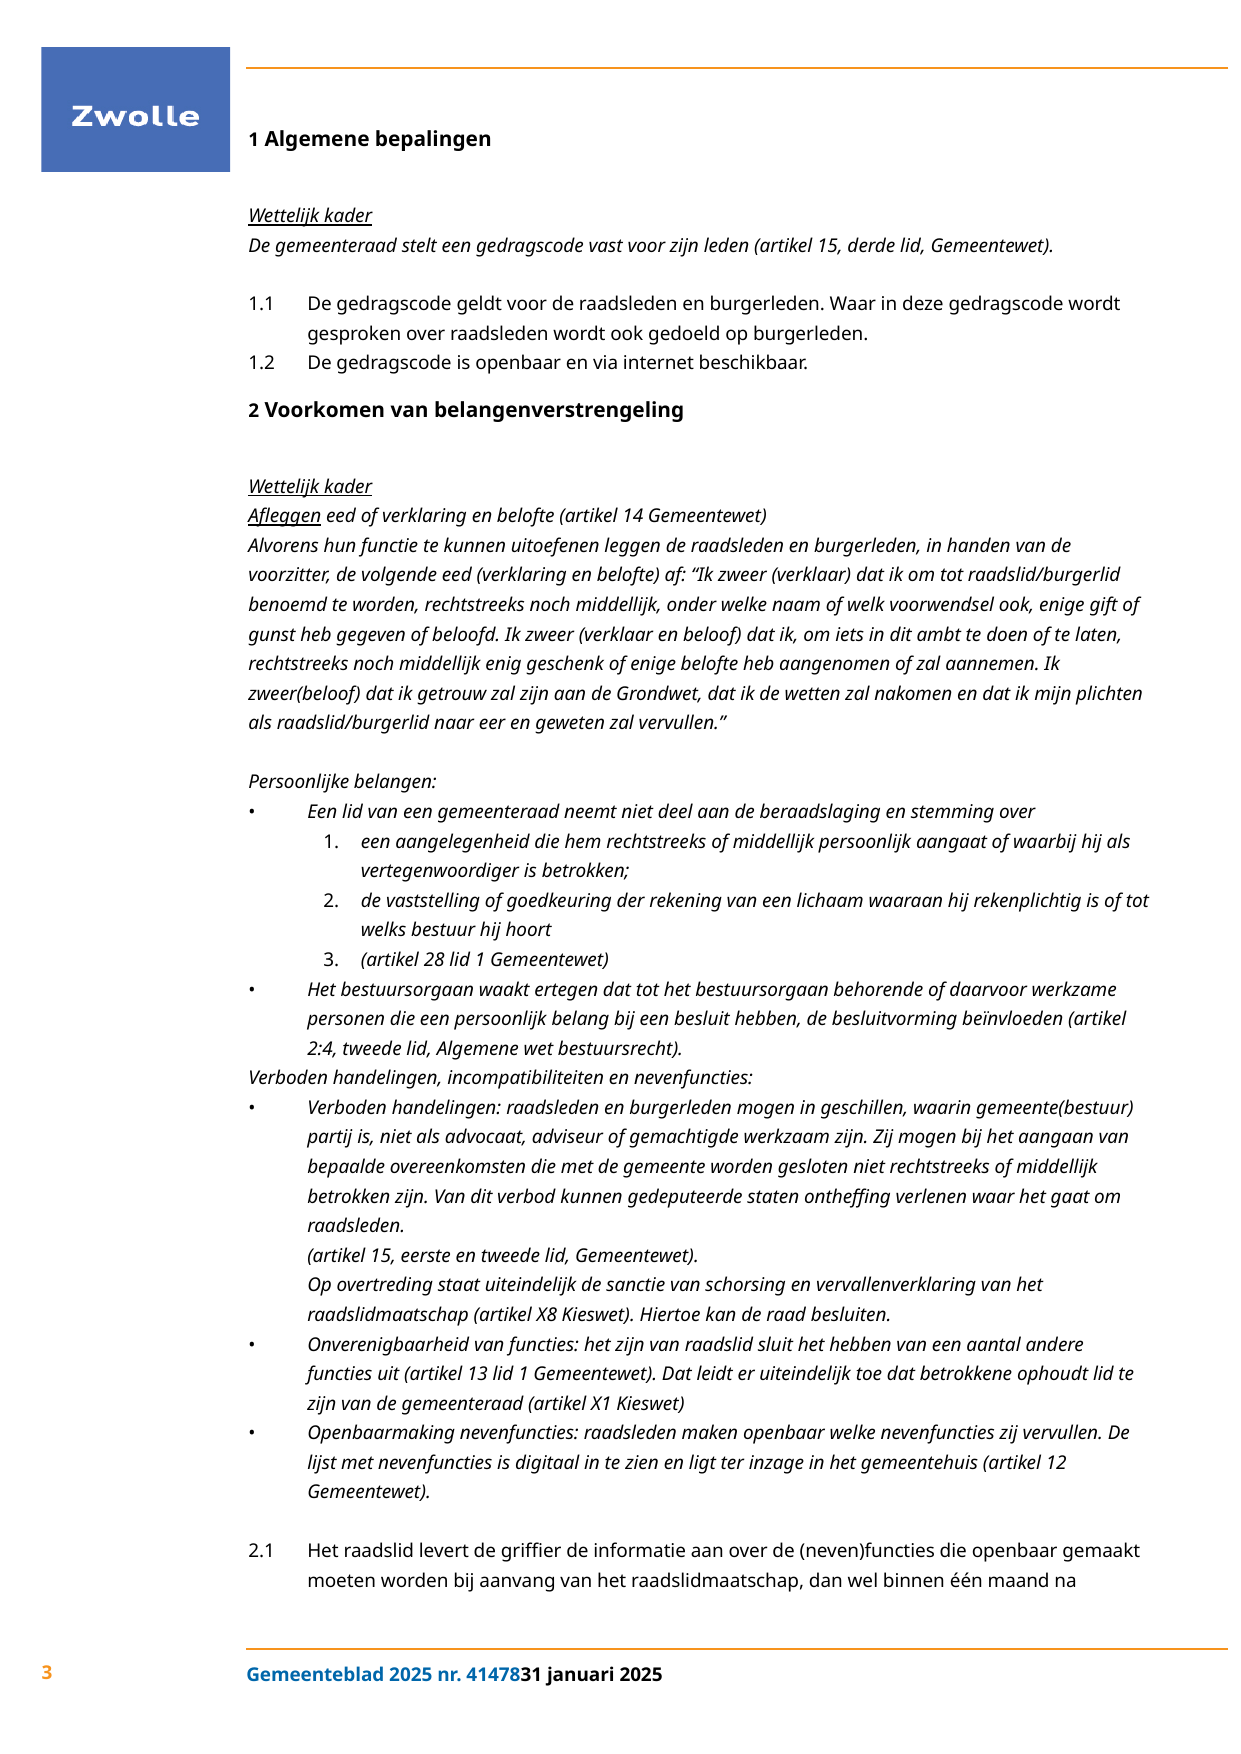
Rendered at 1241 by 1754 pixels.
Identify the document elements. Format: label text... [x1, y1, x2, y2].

list Het raadslid levert de griffier de informatie aan over de (neven)functies die openbaar gemaakt moeten worden bij aanvang van het raadslidmaatschap, dan wel binnen één maand na [248, 1537, 1152, 1593]
text 1 Algemene bepalingen [248, 124, 1152, 153]
list De gedragscode geldt voor de raadsleden en burgerleden. Waar in deze gedragscode wordt gesproken over raadsleden wordt ook gedoeld op burgerleden. [248, 290, 1152, 346]
table_header Wettelijk kader De gemeenteraad stelt een gedragscode vast voor zijn leden (artikel 15, derde lid, Gemeentewet). [248, 202, 1152, 257]
text 2 Voorkomen van belangenverstrengeling [248, 395, 1152, 423]
list De gedragscode is openbaar en via internet beschikbaar. [248, 349, 1152, 375]
table_header Wettelijk kader Afleggen eed of verklaring en belofte (artikel 14 Gemeentewet) Alvorens hun functie te kunnen uitoefenen leggen de raadsleden en burgerleden, in handen van de voorzitter, de volgende eed (verklaring en belofte) af: “Ik zweer (verklaar) dat ik om tot raadslid/burgerlid benoemd te worden, rechtstreeks noch middellijk, onder welke naam of welk voorwendsel ook, enige gift of gunst heb gegeven of beloofd. Ik zweer (verklaar en beloof) dat ik, om iets in dit ambt te doen of te laten, rechtstreeks noch middellijk enig geschenk of enige belofte heb aangenomen of zal aannemen. Ik zweer(beloof) dat ik getrouw zal zijn aan de Grondwet, dat ik de wetten zal nakomen en dat ik mijn plichten als raadslid/burgerlid naar eer en geweten zal vervullen.” Persoonlijke belangen: Een lid van een gemeenteraad neemt niet deel aan de beraadslaging en stemming over een aangelegenheid die hem rechtstreeks of middellijk persoonlijk aangaat of waarbij hij als vertegenwoordiger is betrokken; de vaststelling of goedkeuring der rekening van een lichaam waaraan hij rekenplichtig is of tot welks bestuur hij hoort (artikel 28 lid 1 Gemeentewet) Het bestuursorgaan waakt ertegen dat tot het bestuursorgaan behorende of daarvoor werkzame personen die een persoonlijk belang bij een besluit hebben, de besluitvorming beïnvloeden (artikel 2:4, tweede lid, Algemene wet bestuursrecht). Verboden handelingen, incompatibiliteiten en nevenfuncties: Verboden handelingen: raadsleden en burgerleden mogen in geschillen, waarin gemeente(bestuur) partij is, niet als advocaat, adviseur of gemachtigde werkzaam zijn. Zij mogen bij het aangaan van bepaalde overeenkomsten die met de gemeente worden gesloten niet rechtstreeks of middellijk betrokken zijn. Van dit verbod kunnen gedeputeerde staten ontheffing verlenen waar het gaat om raadsleden. (artikel 15, eerste en tweede lid, Gemeentewet). Op overtreding staat uiteindelijk de sanctie van schorsing en vervallenverklaring van het raadslidmaatschap (artikel X8 Kieswet). Hiertoe kan de raad besluiten. Onverenigbaarheid van functies: het zijn van raadslid sluit het hebben van een aantal andere functies uit (artikel 13 lid 1 Gemeentewet). Dat leidt er uiteindelijk toe dat betrokkene ophoudt lid te zijn van de gemeenteraad (artikel X1 Kieswet) Openbaarmaking nevenfuncties: raadsleden maken openbaar welke nevenfuncties zij vervullen. De lijst met nevenfuncties is digitaal in te zien en ligt ter inzage in het gemeentehuis (artikel 12 Gemeentewet). [248, 473, 1152, 1504]
picture [41, 47, 231, 172]
